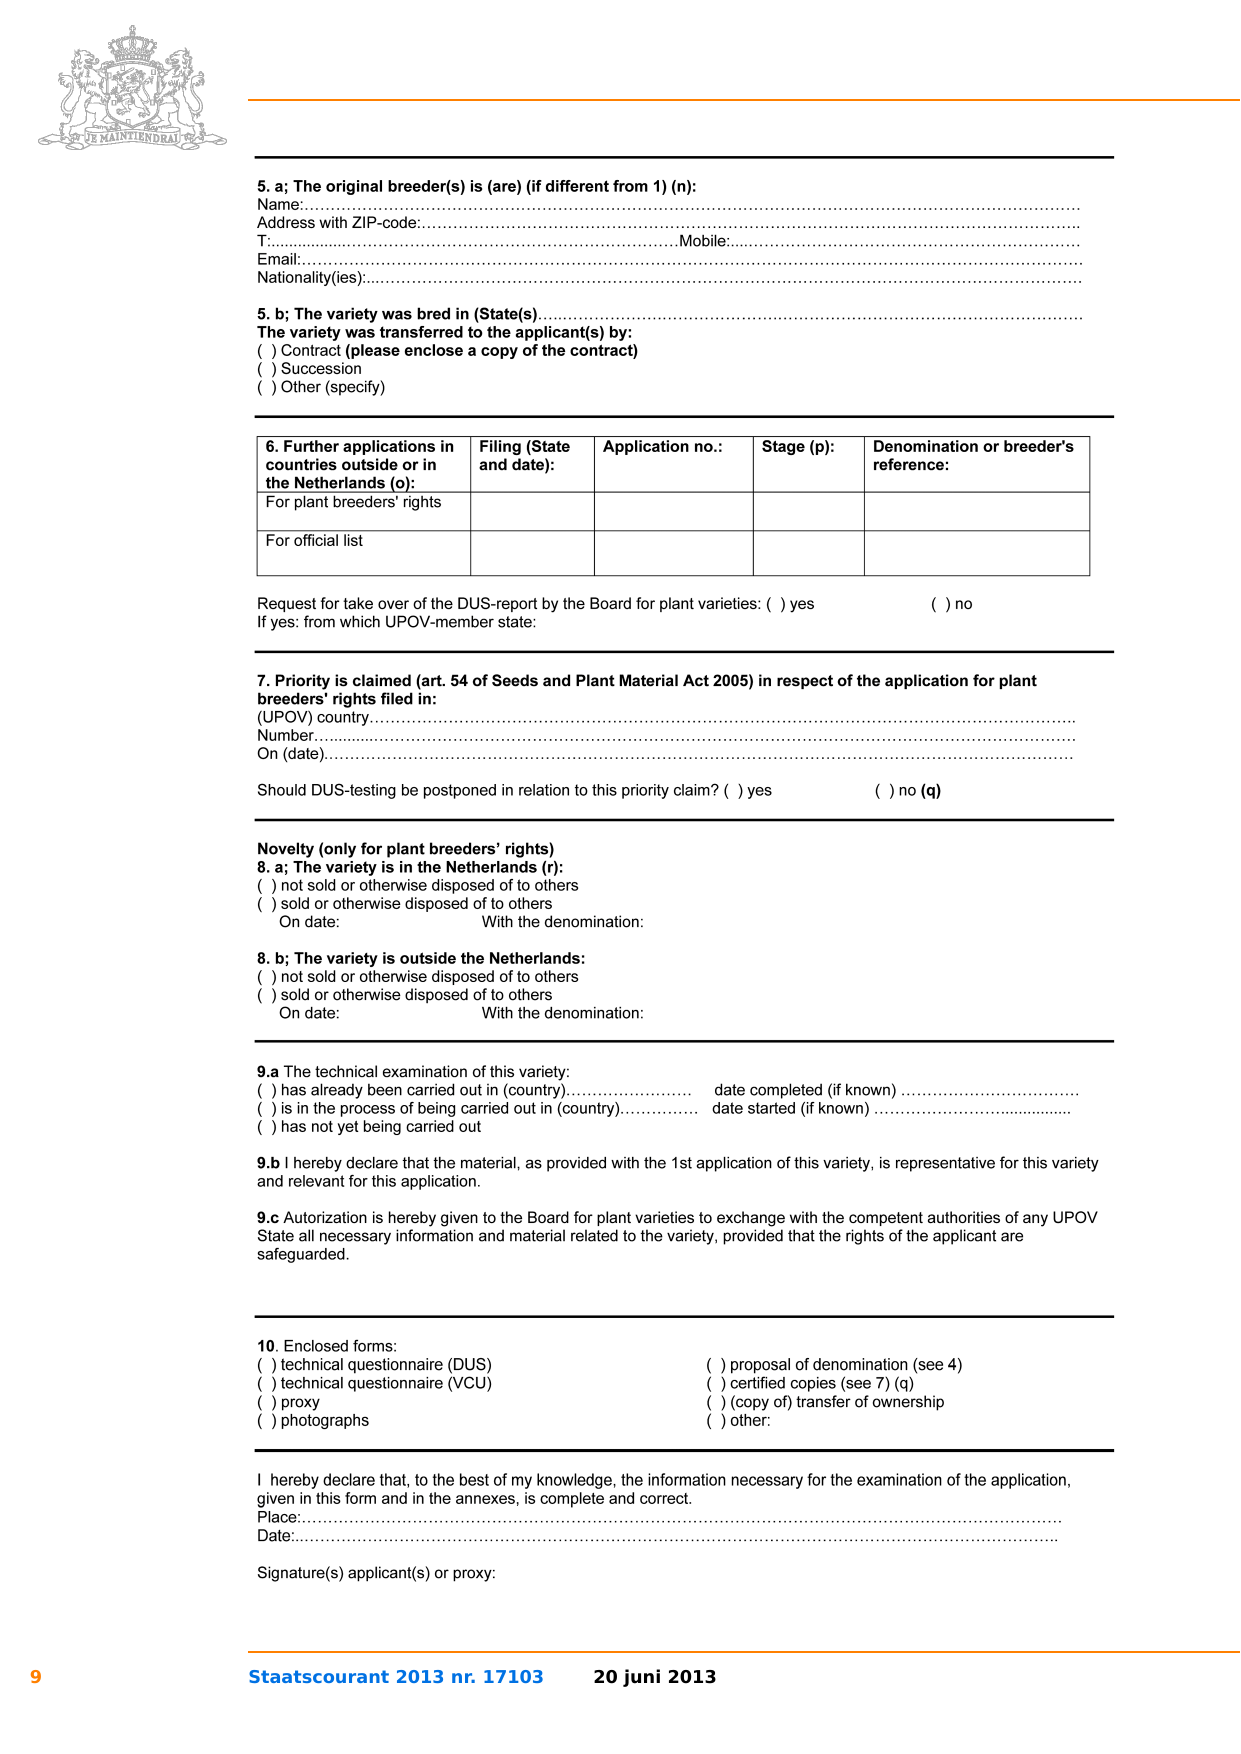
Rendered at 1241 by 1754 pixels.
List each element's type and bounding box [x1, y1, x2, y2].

picture [248, 1311, 1134, 1590]
picture [248, 151, 1134, 1268]
picture [38, 25, 227, 150]
